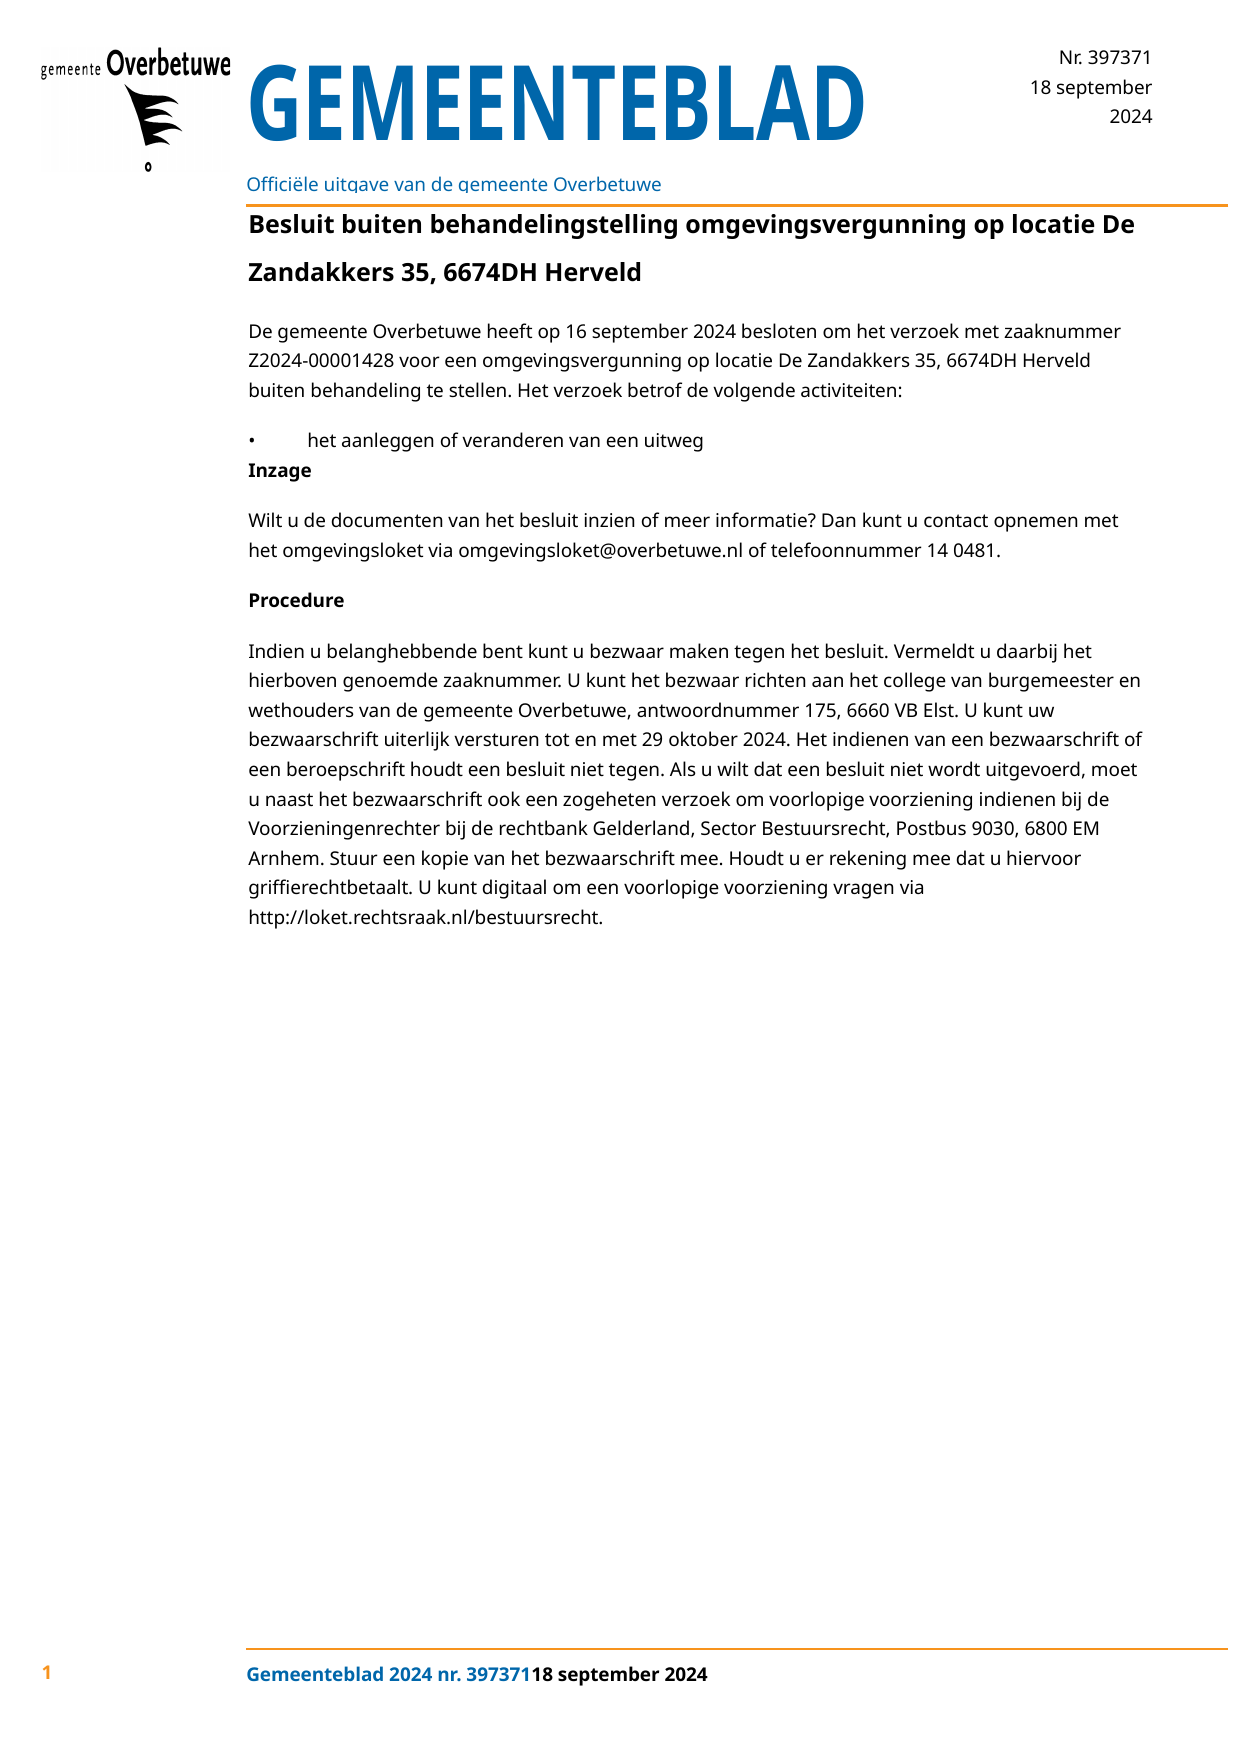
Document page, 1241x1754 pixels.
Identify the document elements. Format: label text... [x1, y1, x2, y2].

text Procedure [248, 587, 1152, 613]
picture [41, 47, 231, 172]
text Inzage [248, 457, 1152, 483]
text Wilt u de documenten van het besluit inzien of meer informatie? Dan kunt u contact opnemen met het omgevingsloket via omgevingsloket@overbetuwe.nl of telefoonnummer 14 0481. [248, 507, 1152, 563]
text Indien u belanghebbende bent kunt u bezwaar maken tegen het besluit. Vermeldt u daarbij het hierboven genoemde zaaknummer. U kunt het bezwaar richten aan het college van burgemeester en wethouders van de gemeente Overbetuwe, antwoordnummer 175, 6660 VB Elst. U kunt uw bezwaarschrift uiterlijk versturen tot en met 29 oktober 2024. Het indienen van een bezwaarschrift of een beroepschrift houdt een besluit niet tegen. Als u wilt dat een besluit niet wordt uitgevoerd, moet u naast het bezwaarschrift ook een zogeheten verzoek om voorlopige voorziening indienen bij de Voorzieningenrechter bij de rechtbank Gelderland, Sector Bestuursrecht, Postbus 9030, 6800 EM Arnhem. Stuur een kopie van het bezwaarschrift mee. Houdt u er rekening mee dat u hiervoor griffierechtbetaalt. U kunt digitaal om een voorlopige voorziening vragen via http://loket.rechtsraak.nl/bestuursrecht. [248, 638, 1152, 930]
list het aanleggen of veranderen van een uitweg [248, 427, 1152, 453]
text Besluit buiten behandelingstelling omgevingsvergunning op locatie De Zandakkers 35, 6674DH Herveld [248, 207, 1152, 288]
text De gemeente Overbetuwe heeft op 16 september 2024 besloten om het verzoek met zaaknummer Z2024-00001428 voor een omgevingsvergunning op locatie De Zandakkers 35, 6674DH Herveld buiten behandeling te stellen. Het verzoek betrof de volgende activiteiten: [248, 318, 1152, 403]
